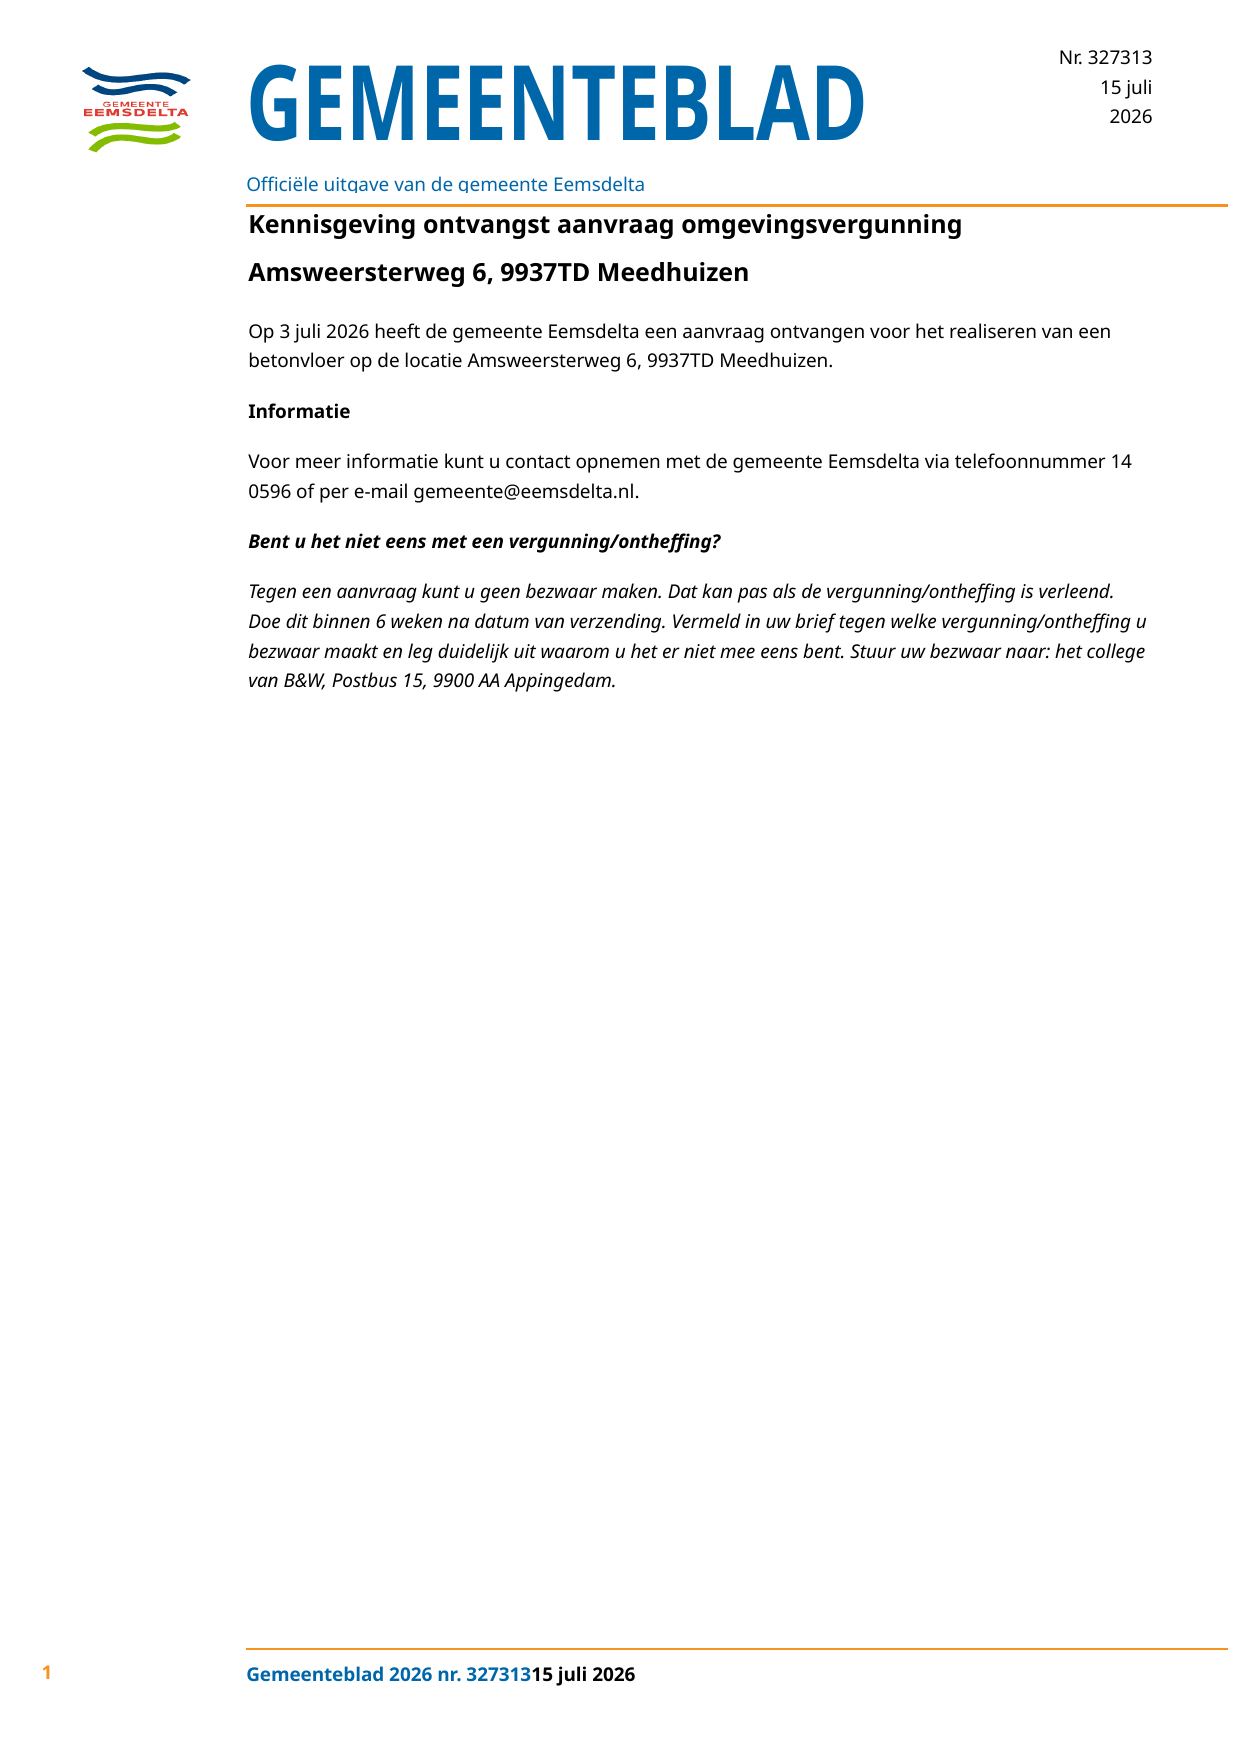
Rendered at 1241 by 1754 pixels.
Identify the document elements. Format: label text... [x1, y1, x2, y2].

text Informatie [248, 398, 1152, 424]
text Kennisgeving ontvangst aanvraag omgevingsvergunning Amsweersterweg 6, 9937TD Meedhuizen [248, 207, 1152, 288]
text Bent u het niet eens met een vergunning/ontheffing? [248, 528, 1152, 554]
text Tegen een aanvraag kunt u geen bezwaar maken. Dat kan pas als de vergunning/ontheffing is verleend. Doe dit binnen 6 weken na datum van verzending. Vermeld in uw brief tegen welke vergunning/ontheffing u bezwaar maakt en leg duidelijk uit waarom u het er niet mee eens bent. Stuur uw bezwaar naar: het college van B&W, Postbus 15, 9900 AA Appingedam. [248, 579, 1152, 693]
text Voor meer informatie kunt u contact opnemen met de gemeente Eemsdelta via telefoonnummer 14 0596 of per e-mail gemeente@eemsdelta.nl. [248, 448, 1152, 504]
picture [41, 47, 231, 172]
text Op 3 juli 2026 heeft de gemeente Eemsdelta een aanvraag ontvangen voor het realiseren van een betonvloer op de locatie Amsweersterweg 6, 9937TD Meedhuizen. [248, 318, 1152, 373]
